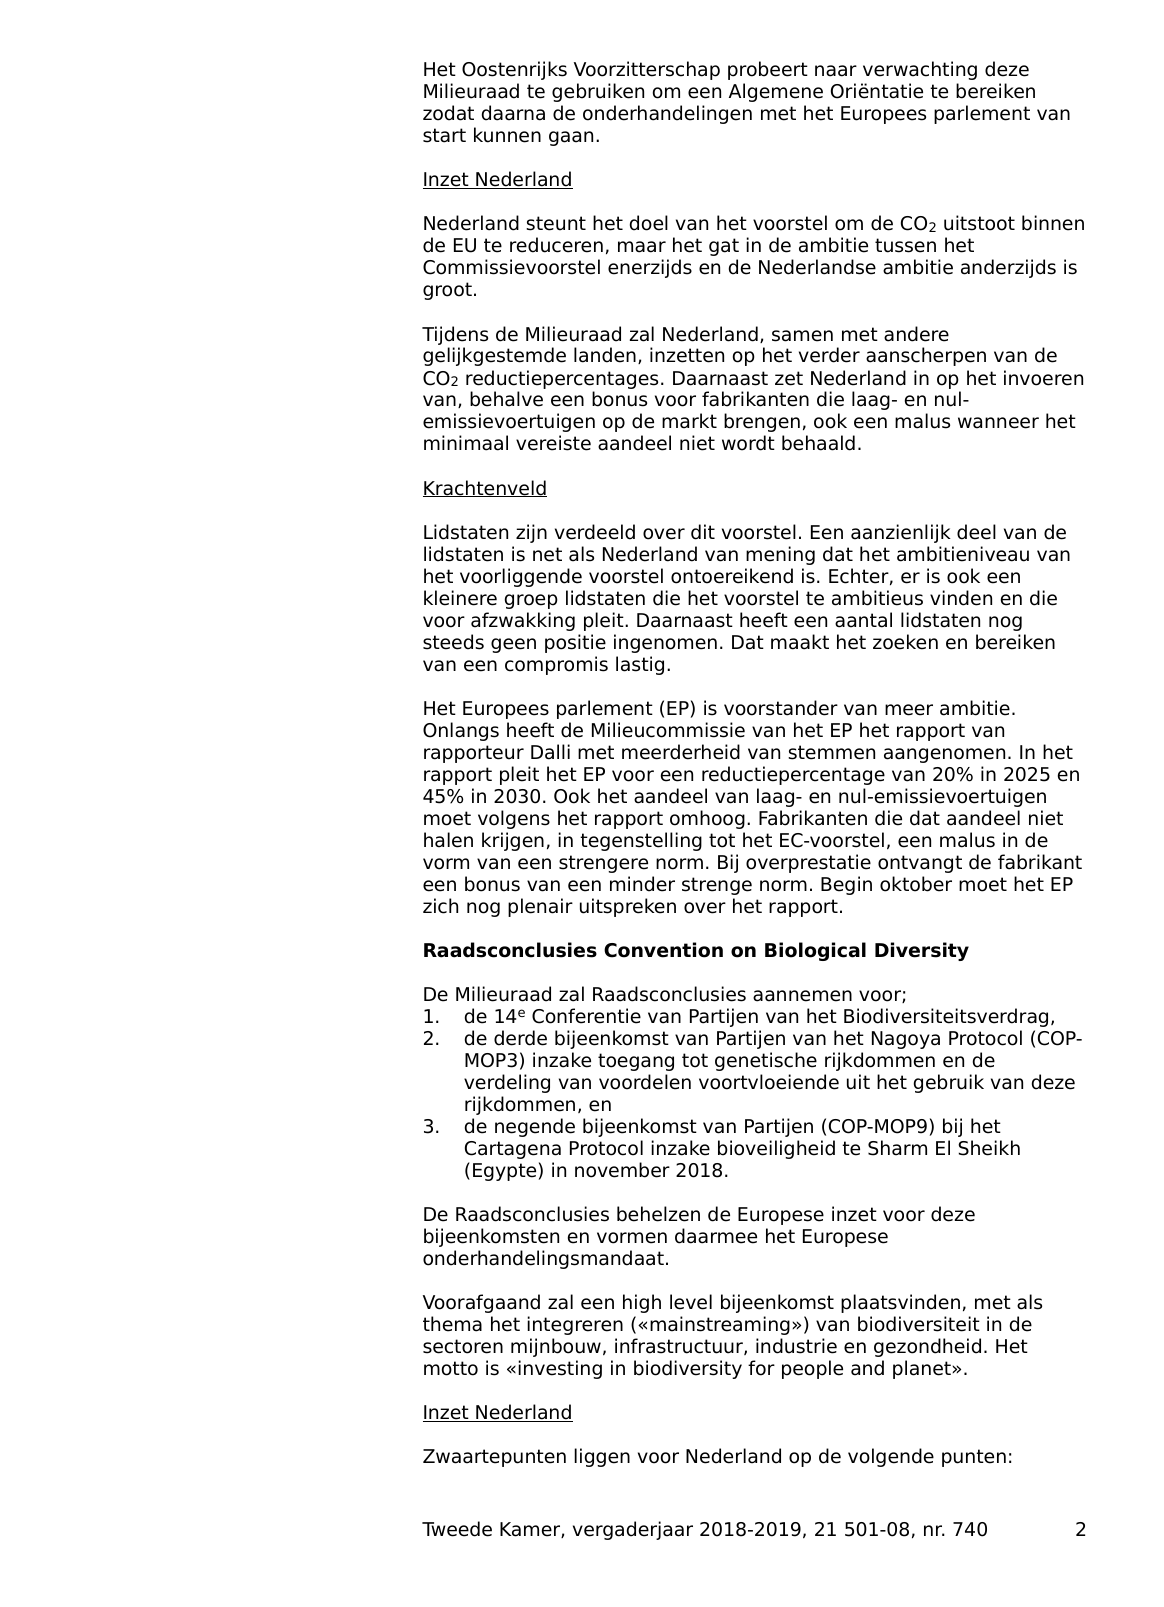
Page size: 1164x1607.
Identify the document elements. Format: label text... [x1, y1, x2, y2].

text Het Europees parlement (EP) is voorstander van meer ambitie. Onlangs heeft de Milieucommissie van het EP het rapport van rapporteur Dalli met meerderheid van stemmen aangenomen. In het rapport pleit het EP voor een reductiepercentage van 20% in 2025 en 45% in 2030. Ook het aandeel van laag- en nul-emissievoertuigen moet volgens het rapport omhoog. Fabrikanten die dat aandeel niet halen krijgen, in tegenstelling tot het EC-voorstel, een malus in de vorm van een strengere norm. Bij overprestatie ontvangt de fabrikant een bonus van een minder strenge norm. Begin oktober moet het EP zich nog plenair uitspreken over het rapport. [422, 698, 1087, 917]
subtitle Raadsconclusies Convention on Biological Diversity [422, 940, 1087, 962]
text 1. de 14e Conferentie van Partijen van het Biodiversiteitsverdrag, [422, 1006, 1087, 1028]
text Nederland steunt het doel van het voorstel om de CO2 uitstoot binnen de EU te reduceren, maar het gat in de ambitie tussen het Commissievoorstel enerzijds en de Nederlandse ambitie anderzijds is groot. [422, 213, 1087, 301]
text 3. de negende bijeenkomst van Partijen (COP-MOP9) bij het Cartagena Protocol inzake bioveiligheid te Sharm El Sheikh (Egypte) in november 2018. [422, 1116, 1087, 1182]
text Lidstaten zijn verdeeld over dit voorstel. Een aanzienlijk deel van de lidstaten is net als Nederland van mening dat het ambitieniveau van het voorliggende voorstel ontoereikend is. Echter, er is ook een kleinere groep lidstaten die het voorstel te ambitieus vinden en die voor afzwakking pleit. Daarnaast heeft een aantal lidstaten nog steeds geen positie ingenomen. Dat maakt het zoeken en bereiken van een compromis lastig. [422, 522, 1087, 676]
text De Raadsconclusies behelzen de Europese inzet voor deze bijeenkomsten en vormen daarmee het Europese onderhandelingsmandaat. [422, 1204, 1087, 1270]
text Het Oostenrijks Voorzitterschap probeert naar verwachting deze Milieuraad te gebruiken om een Algemene Oriëntatie te bereiken zodat daarna de onderhandelingen met het Europees parlement van start kunnen gaan. [422, 59, 1087, 147]
subtitle Inzet Nederland [422, 1402, 1087, 1424]
text Voorafgaand zal een high level bijeenkomst plaatsvinden, met als thema het integreren («mainstreaming») van biodiversiteit in de sectoren mijnbouw, infrastructuur, industrie en gezondheid. Het motto is «investing in biodiversity for people and planet». [422, 1292, 1087, 1380]
subtitle Inzet Nederland [422, 169, 1087, 191]
text Tijdens de Milieuraad zal Nederland, samen met andere gelijkgestemde landen, inzetten op het verder aanscherpen van de CO2 reductiepercentages. Daarnaast zet Nederland in op het invoeren van, behalve een bonus voor fabrikanten die laag- en nul-emissievoertuigen op de markt brengen, ook een malus wanneer het minimaal vereiste aandeel niet wordt behaald. [422, 323, 1087, 455]
text De Milieuraad zal Raadsconclusies aannemen voor; [422, 984, 1087, 1006]
text 2. de derde bijeenkomst van Partijen van het Nagoya Protocol (COP-MOP3) inzake toegang tot genetische rijkdommen en de verdeling van voordelen voortvloeiende uit het gebruik van deze rijkdommen, en [422, 1028, 1087, 1116]
subtitle Krachtenveld [422, 477, 1087, 499]
text Zwaartepunten liggen voor Nederland op de volgende punten: [422, 1446, 1087, 1468]
